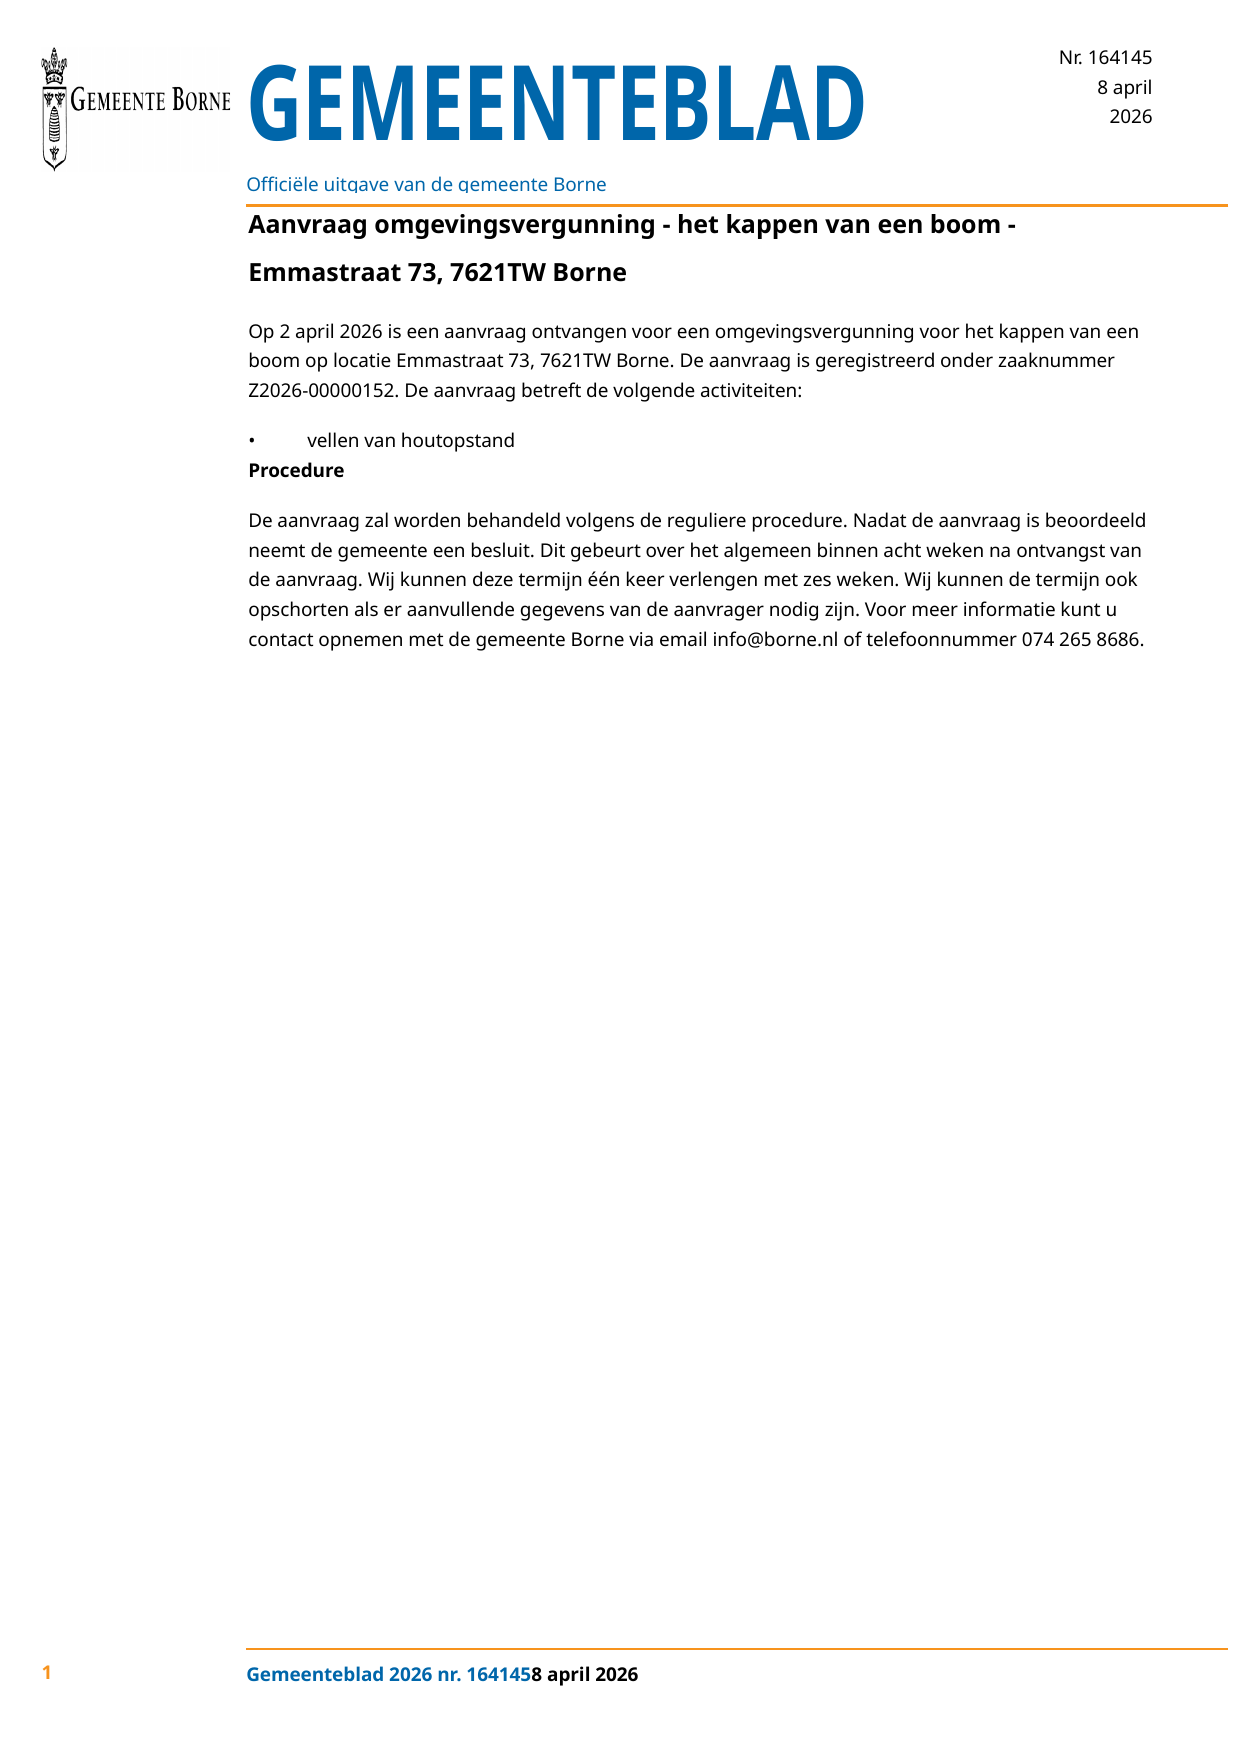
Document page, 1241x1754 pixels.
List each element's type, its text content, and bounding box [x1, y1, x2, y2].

text Op 2 april 2026 is een aanvraag ontvangen voor een omgevingsvergunning voor het kappen van een boom op locatie Emmastraat 73, 7621TW Borne. De aanvraag is geregistreerd onder zaaknummer Z2026-00000152. De aanvraag betreft de volgende activiteiten: [248, 318, 1152, 403]
picture [41, 47, 231, 172]
text Aanvraag omgevingsvergunning - het kappen van een boom - Emmastraat 73, 7621TW Borne [248, 207, 1152, 288]
list vellen van houtopstand [248, 427, 1152, 453]
text De aanvraag zal worden behandeld volgens de reguliere procedure. Nadat de aanvraag is beoordeeld neemt de gemeente een besluit. Dit gebeurt over het algemeen binnen acht weken na ontvangst van de aanvraag. Wij kunnen deze termijn één keer verlengen met zes weken. Wij kunnen de termijn ook opschorten als er aanvullende gegevens van de aanvrager nodig zijn. Voor meer informatie kunt u contact opnemen met de gemeente Borne via email info@borne.nl of telefoonnummer 074 265 8686. [248, 507, 1152, 652]
text Procedure [248, 457, 1152, 483]
